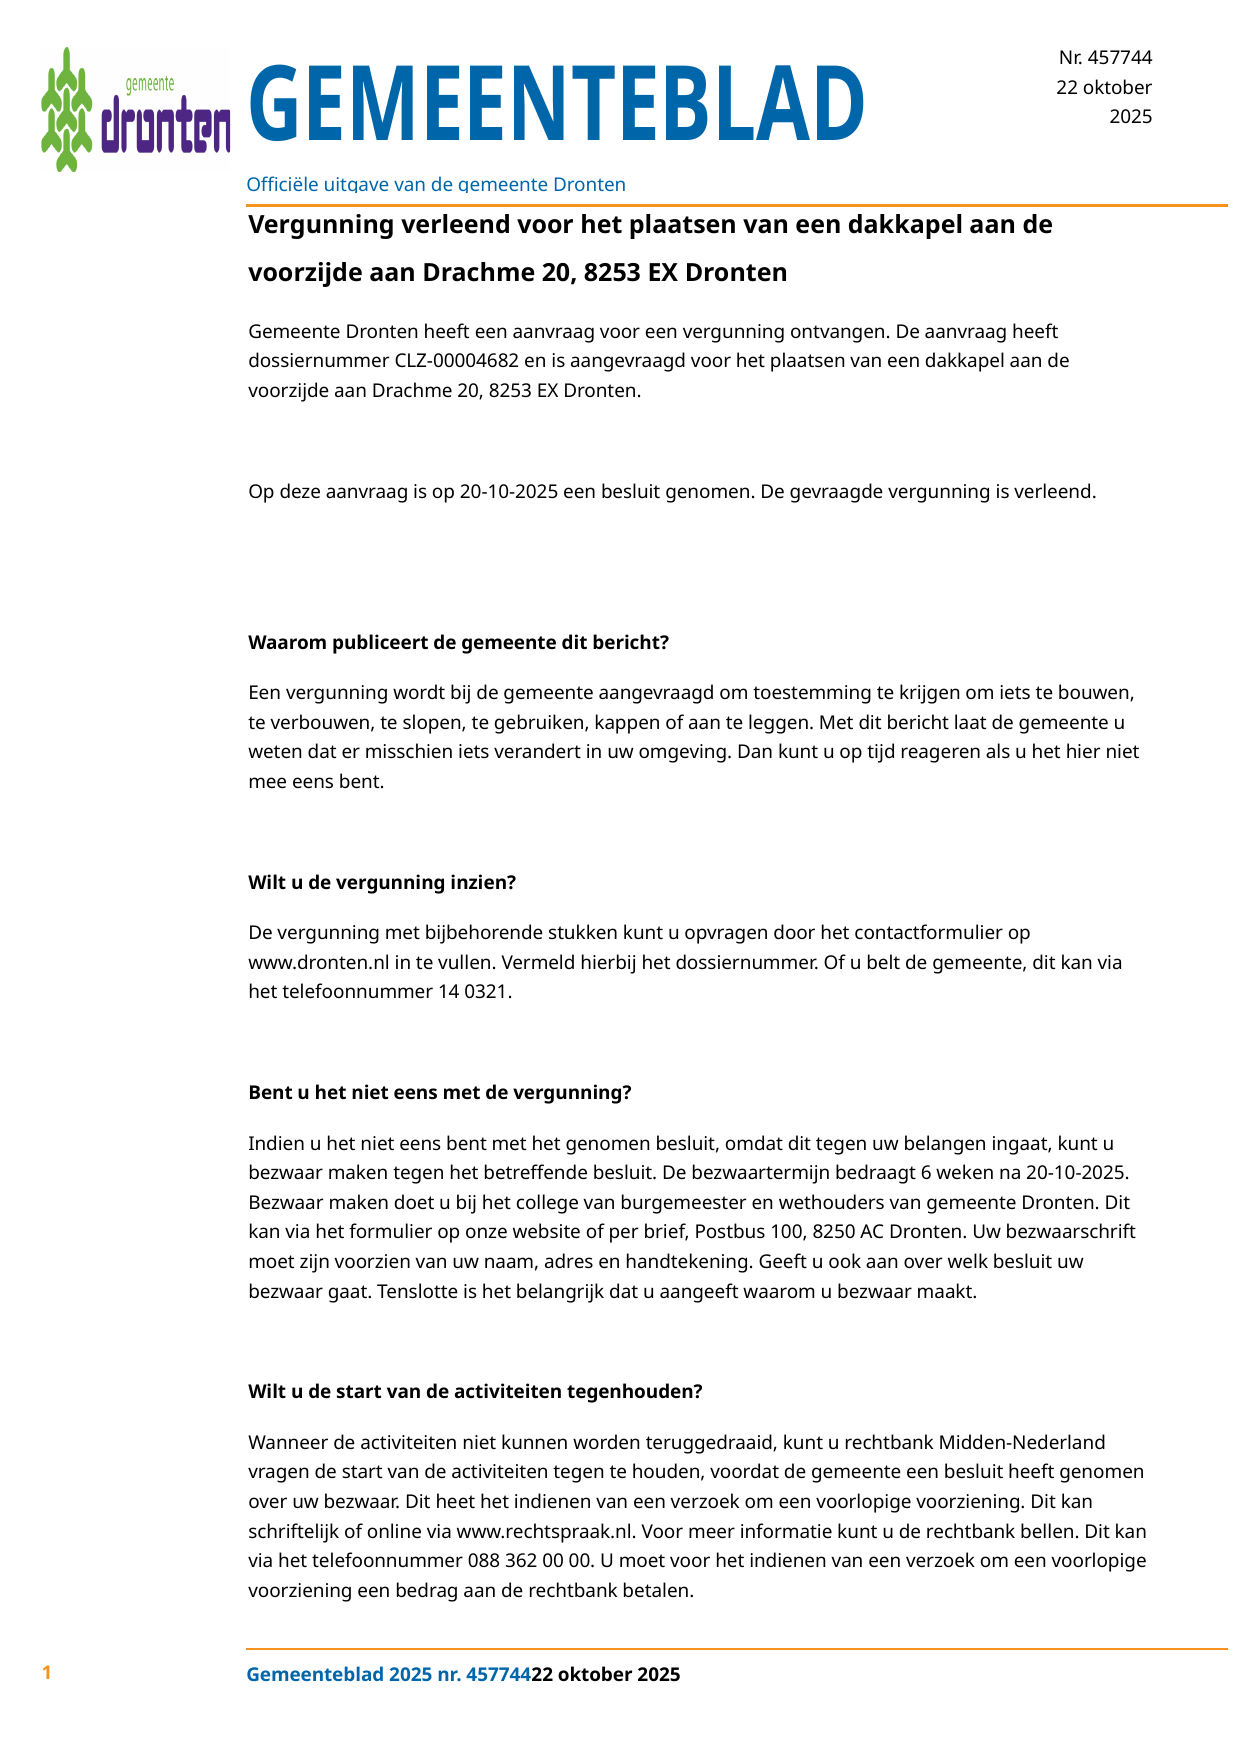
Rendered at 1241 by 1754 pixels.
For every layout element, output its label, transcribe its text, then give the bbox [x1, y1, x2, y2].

text De vergunning met bijbehorende stukken kunt u opvragen door het contactformulier op www.dronten.nl in te vullen. Vermeld hierbij het dossiernummer. Of u belt de gemeente, dit kan via het telefoonnummer 14 0321. [248, 919, 1152, 1004]
text Op deze aanvraag is op 20-10-2025 een besluit genomen. De gevraagde vergunning is verleend. [248, 478, 1152, 504]
text Gemeente Dronten heeft een aanvraag voor een vergunning ontvangen. De aanvraag heeft dossiernummer CLZ-00004682 en is aangevraagd voor het plaatsen van een dakkapel aan de voorzijde aan Drachme 20, 8253 EX Dronten. [248, 318, 1152, 403]
text Bent u het niet eens met de vergunning? [248, 1079, 1152, 1105]
text Wanneer de activiteiten niet kunnen worden teruggedraaid, kunt u rechtbank Midden-Nederland vragen de start van de activiteiten tegen te houden, voordat de gemeente een besluit heeft genomen over uw bezwaar. Dit heet het indienen van een verzoek om een voorlopige voorziening. Dit kan schriftelijk of online via www.rechtspraak.nl. Voor meer informatie kunt u de rechtbank bellen. Dit kan via het telefoonnummer 088 362 00 00. U moet voor het indienen van een verzoek om een voorlopige voorziening een bedrag aan de rechtbank betalen. [248, 1429, 1152, 1603]
text Wilt u de start van de activiteiten tegenhouden? [248, 1379, 1152, 1404]
text Een vergunning wordt bij de gemeente aangevraagd om toestemming te krijgen om iets te bouwen, te verbouwen, te slopen, te gebruiken, kappen of aan te leggen. Met dit bericht laat de gemeente u weten dat er misschien iets verandert in uw omgeving. Dan kunt u op tijd reageren als u het hier niet mee eens bent. [248, 679, 1152, 794]
text Wilt u de vergunning inzien? [248, 869, 1152, 895]
text Vergunning verleend voor het plaatsen van een dakkapel aan de voorzijde aan Drachme 20, 8253 EX Dronten [248, 207, 1152, 288]
text Indien u het niet eens bent met het genomen besluit, omdat dit tegen uw belangen ingaat, kunt u bezwaar maken tegen het betreffende besluit. De bezwaartermijn bedraagt 6 weken na 20-10-2025. Bezwaar maken doet u bij het college van burgemeester en wethouders van gemeente Dronten. Dit kan via het formulier op onze website of per brief, Postbus 100, 8250 AC Dronten. Uw bezwaarschrift moet zijn voorzien van uw naam, adres en handtekening. Geeft u ook aan over welk besluit uw bezwaar gaat. Tenslotte is het belangrijk dat u aangeeft waarom u bezwaar maakt. [248, 1130, 1152, 1304]
picture [41, 47, 231, 172]
text Waarom publiceert de gemeente dit bericht? [248, 629, 1152, 655]
